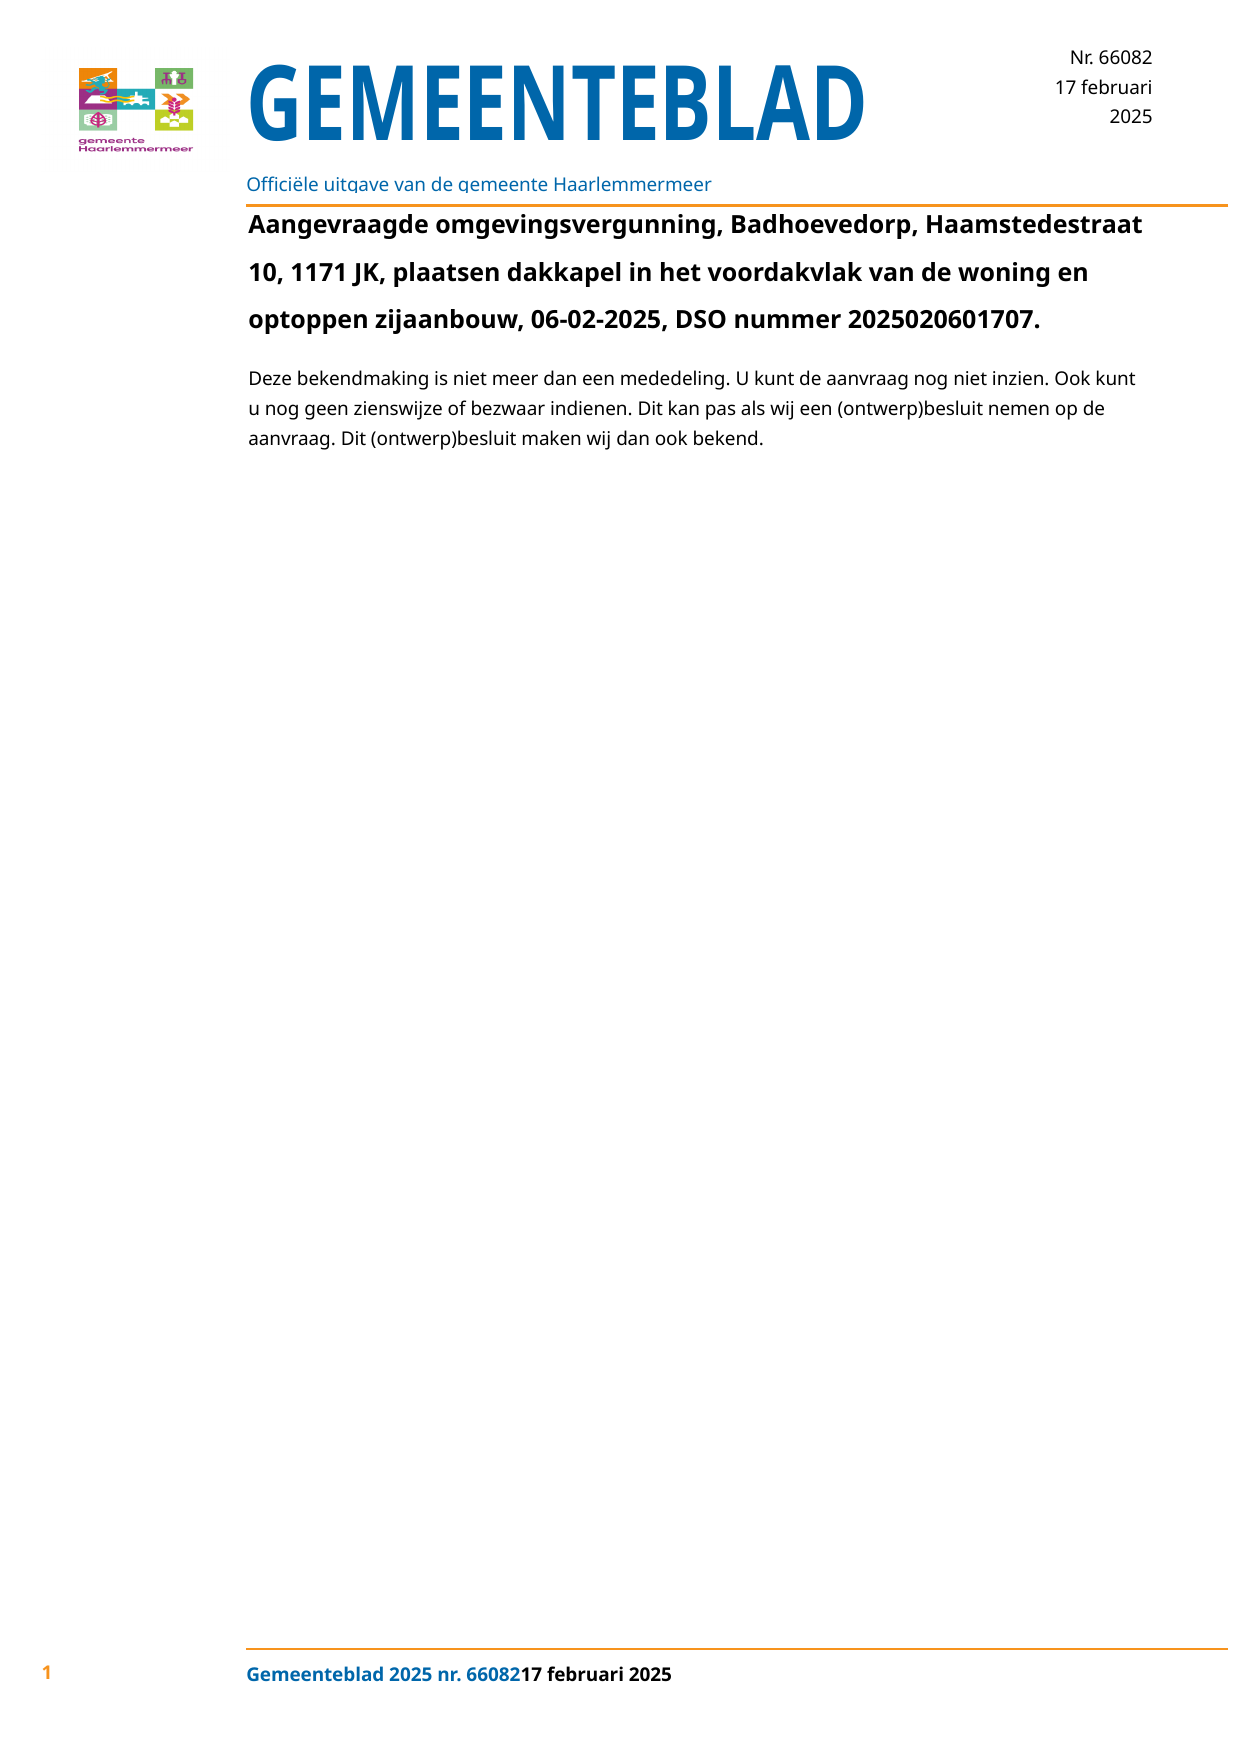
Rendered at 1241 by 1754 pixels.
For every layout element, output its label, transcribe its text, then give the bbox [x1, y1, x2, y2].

picture [41, 47, 231, 172]
text Aangevraagde omgevingsvergunning, Badhoevedorp, Haamstedestraat 10, 1171 JK, plaatsen dakkapel in het voordakvlak van de woning en optoppen zijaanbouw, 06-02-2025, DSO nummer 2025020601707. [248, 207, 1152, 336]
text Deze bekendmaking is niet meer dan een mededeling. U kunt de aanvraag nog niet inzien. Ook kunt u nog geen zienswijze of bezwaar indienen. Dit kan pas als wij een (ontwerp)besluit nemen op de aanvraag. Dit (ontwerp)besluit maken wij dan ook bekend. [248, 366, 1152, 450]
